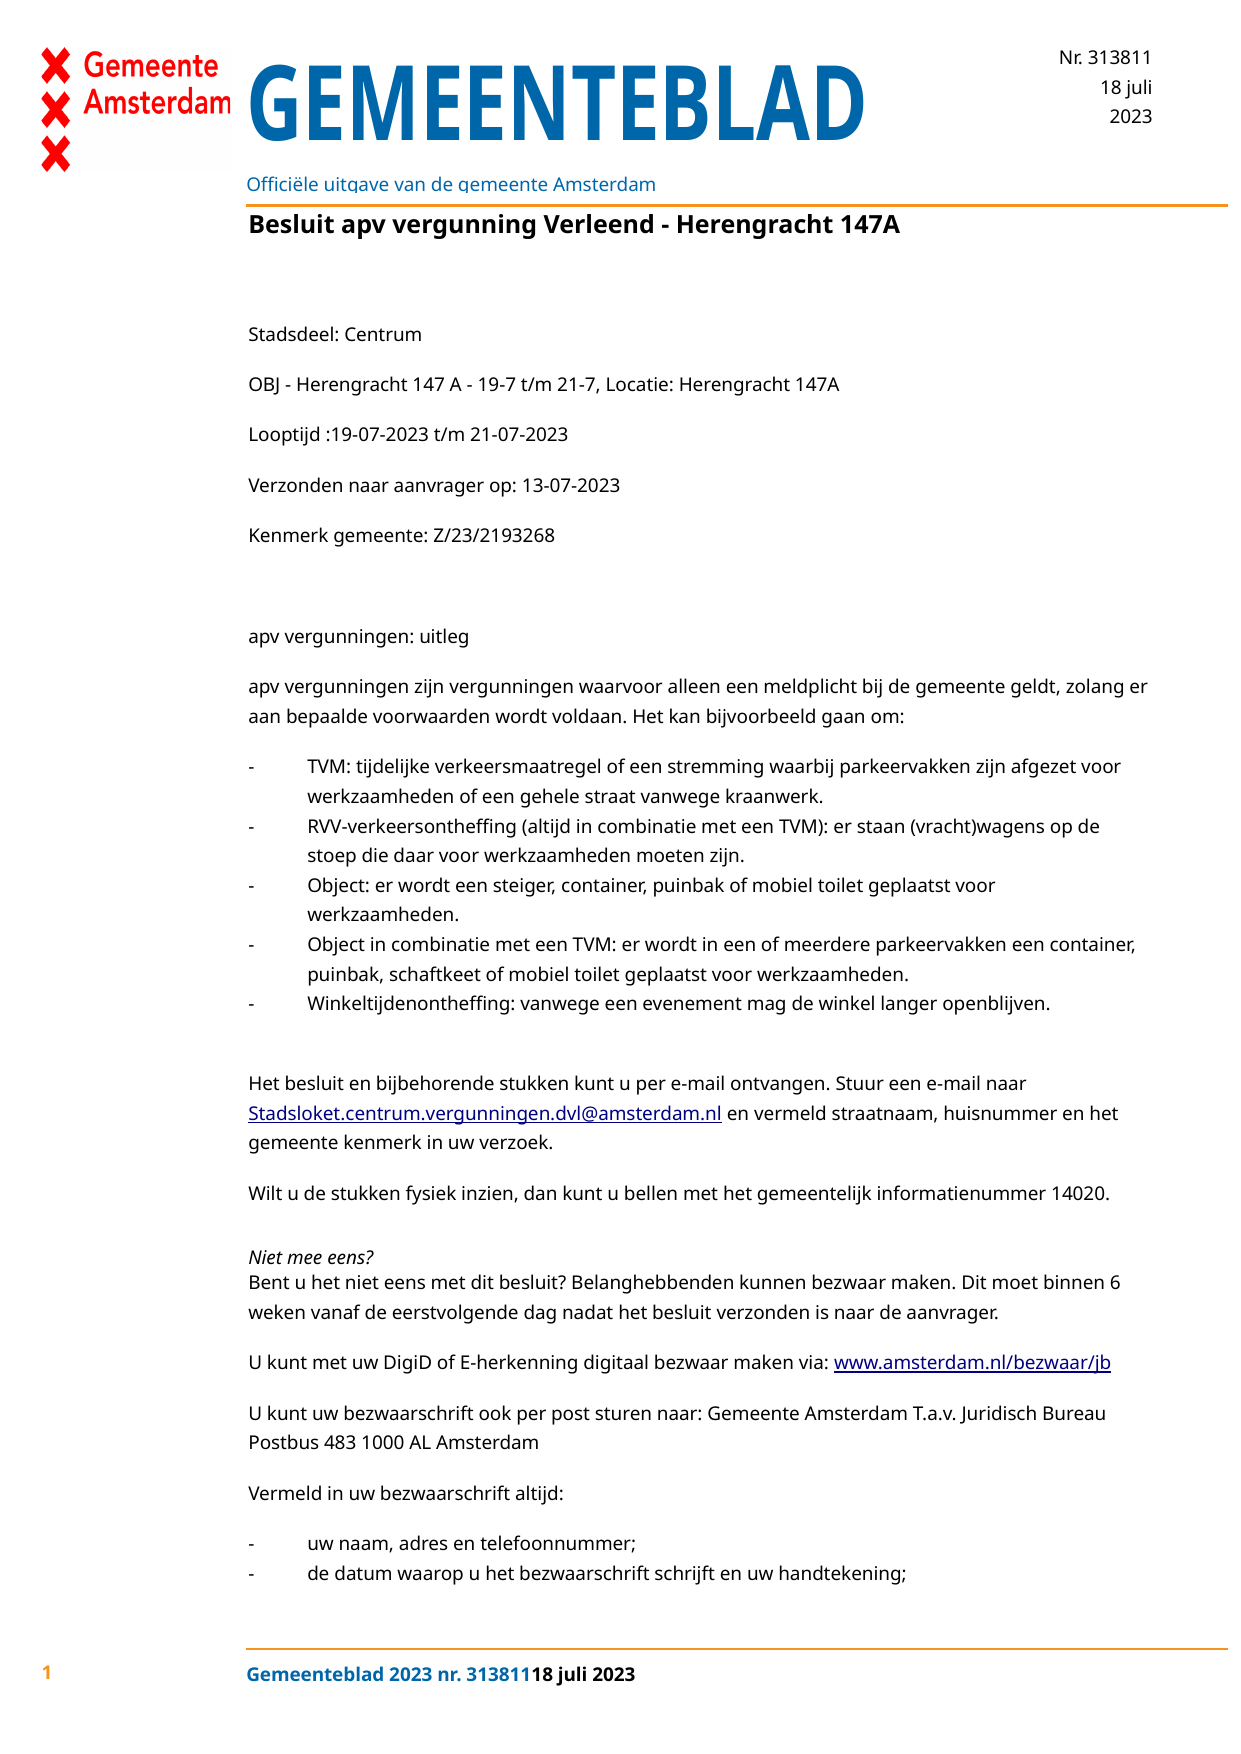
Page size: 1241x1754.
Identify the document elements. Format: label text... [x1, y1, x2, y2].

text Niet mee eens? [248, 1244, 1152, 1269]
text Bent u het niet eens met dit besluit? Belanghebbenden kunnen bezwaar maken. Dit moet binnen 6 weken vanaf de eerstvolgende dag nadat het besluit verzonden is naar de aanvrager. [248, 1269, 1152, 1325]
text apv vergunningen: uitleg [248, 623, 1152, 649]
list Object: er wordt een steiger, container, puinbak of mobiel toilet geplaatst voor werkzaamheden. [248, 872, 1152, 927]
text OBJ - Herengracht 147 A - 19-7 t/m 21-7, Locatie: Herengracht 147A [248, 371, 1152, 397]
list Object in combinatie met een TVM: er wordt in een of meerdere parkeervakken een container, puinbak, schaftkeet of mobiel toilet geplaatst voor werkzaamheden. [248, 931, 1152, 986]
text Looptijd :19-07-2023 t/m 21-07-2023 [248, 422, 1152, 447]
text Het besluit en bijbehorende stukken kunt u per e-mail ontvangen. Stuur een e-mail naar Stadsloket.centrum.vergunningen.dvl@amsterdam.nl en vermeld straatnaam, huisnummer en het gemeente kenmerk in uw verzoek. [248, 1070, 1152, 1155]
text Kenmerk gemeente: Z/23/2193268 [248, 522, 1152, 548]
text Vermeld in uw bezwaarschrift altijd: [248, 1480, 1152, 1506]
picture [41, 47, 231, 172]
text apv vergunningen zijn vergunningen waarvoor alleen een meldplicht bij de gemeente geldt, zolang er aan bepaalde voorwaarden wordt voldaan. Het kan bijvoorbeeld gaan om: [248, 674, 1152, 729]
list Winkeltijdenontheffing: vanwege een evenement mag de winkel langer openblijven. [248, 990, 1152, 1016]
list RVV-verkeersontheffing (altijd in combinatie met een TVM): er staan (vracht)wagens op de stoep die daar voor werkzaamheden moeten zijn. [248, 813, 1152, 868]
text Verzonden naar aanvrager op: 13-07-2023 [248, 472, 1152, 498]
text Stadsdeel: Centrum [248, 321, 1152, 346]
list de datum waarop u het bezwaarschrift schrijft en uw handtekening; [248, 1560, 1152, 1586]
list uw naam, adres en telefoonnummer; [248, 1530, 1152, 1556]
list TVM: tijdelijke verkeersmaatregel of een stremming waarbij parkeervakken zijn afgezet voor werkzaamheden of een gehele straat vanwege kraanwerk. [248, 754, 1152, 809]
text Wilt u de stukken fysiek inzien, dan kunt u bellen met het gemeentelijk informatienummer 14020. [248, 1180, 1152, 1206]
text U kunt uw bezwaarschrift ook per post sturen naar: Gemeente Amsterdam T.a.v. Juridisch Bureau Postbus 483 1000 AL Amsterdam [248, 1400, 1152, 1455]
text Besluit apv vergunning Verleend - Herengracht 147A [248, 207, 1152, 241]
text U kunt met uw DigiD of E-herkenning digitaal bezwaar maken via: www.amsterdam.nl/bezwaar/jb [248, 1349, 1152, 1375]
